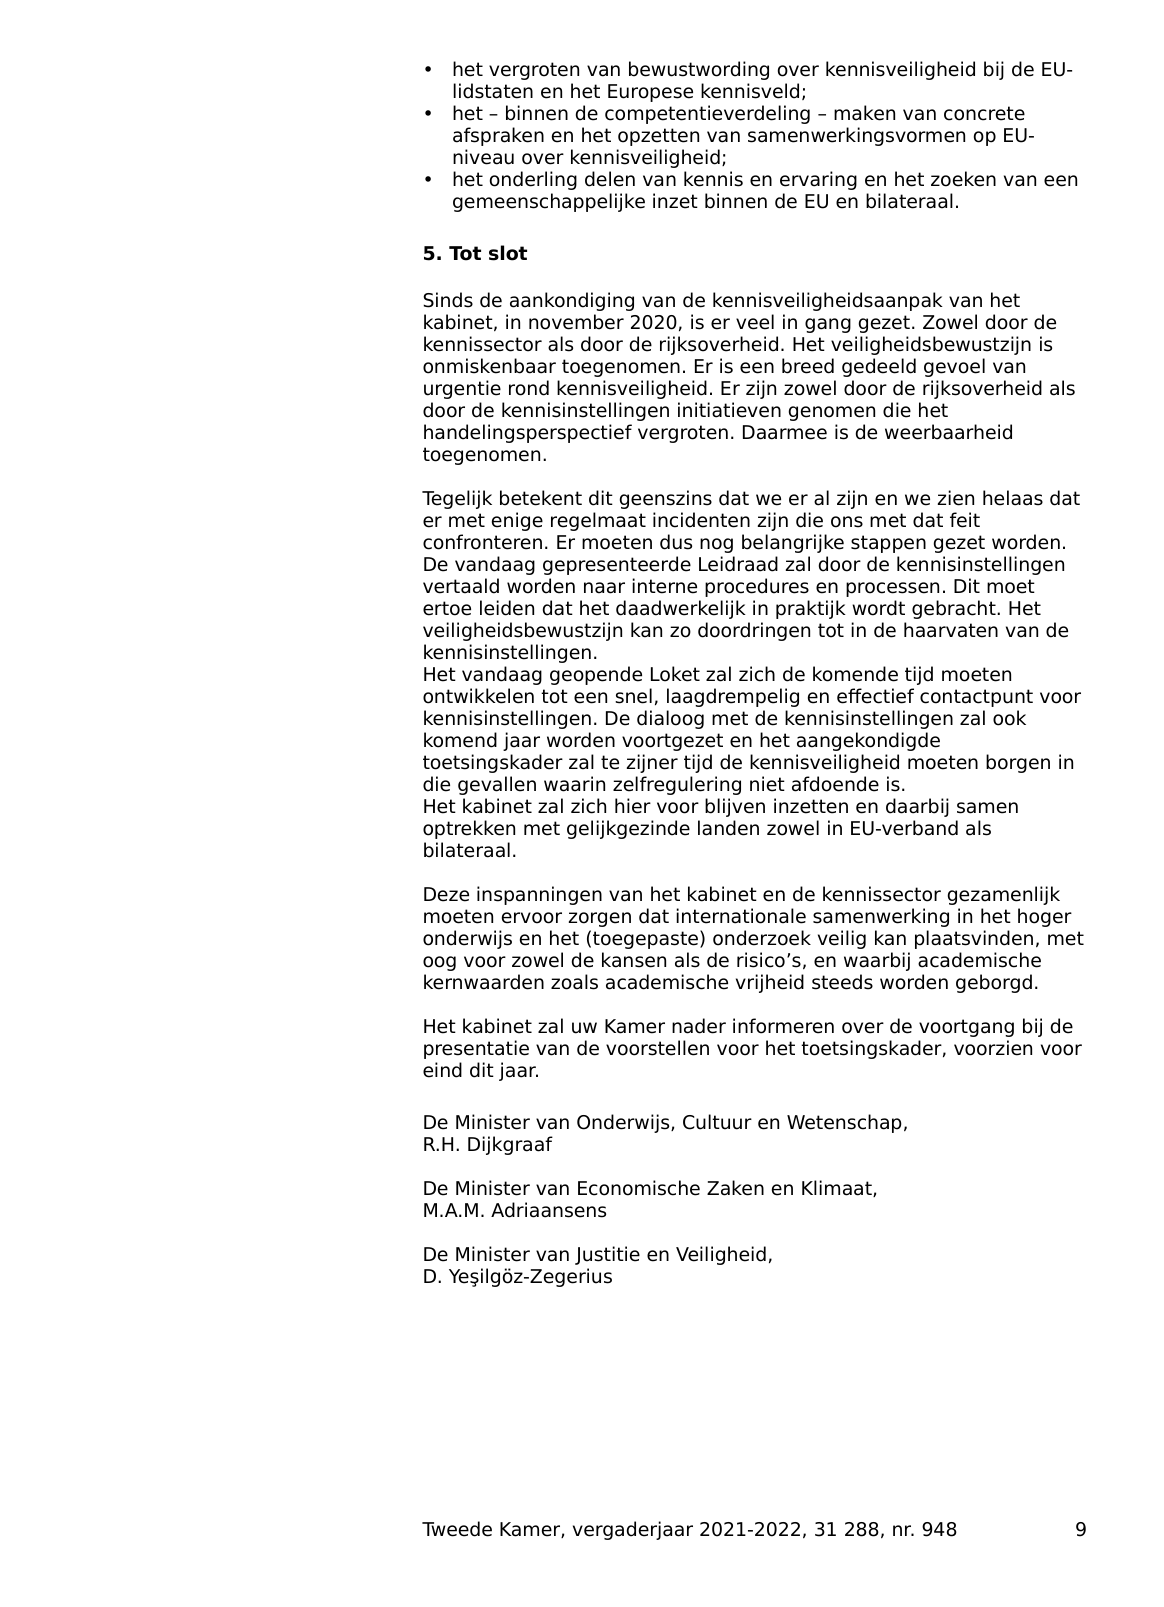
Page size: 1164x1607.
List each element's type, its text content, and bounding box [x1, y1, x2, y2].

text De Minister van Justitie en Veiligheid, D. Yeşilgöz-Zegerius [422, 1244, 1087, 1288]
text Het kabinet zal uw Kamer nader informeren over de voortgang bij de presentatie van de voorstellen voor het toetsingskader, voorzien voor eind dit jaar. [422, 1016, 1087, 1082]
text Tegelijk betekent dit geenszins dat we er al zijn en we zien helaas dat er met enige regelmaat incidenten zijn die ons met dat feit confronteren. Er moeten dus nog belangrijke stappen gezet worden. De vandaag gepresenteerde Leidraad zal door de kennisinstellingen vertaald worden naar interne procedures en processen. Dit moet ertoe leiden dat het daadwerkelijk in praktijk wordt gebracht. Het veiligheidsbewustzijn kan zo doordringen tot in de haarvaten van de kennisinstellingen. [422, 488, 1087, 664]
text Het vandaag geopende Loket zal zich de komende tijd moeten ontwikkelen tot een snel, laagdrempelig en effectief contactpunt voor kennisinstellingen. De dialoog met de kennisinstellingen zal ook komend jaar worden voortgezet en het aangekondigde toetsingskader zal te zijner tijd de kennisveiligheid moeten borgen in die gevallen waarin zelfregulering niet afdoende is. [422, 664, 1087, 796]
text • het vergroten van bewustwording over kennisveiligheid bij de EU-lidstaten en het Europese kennisveld; [422, 59, 1087, 103]
subtitle 5. Tot slot [422, 243, 1087, 265]
text Sinds de aankondiging van de kennisveiligheidsaanpak van het kabinet, in november 2020, is er veel in gang gezet. Zowel door de kennissector als door de rijksoverheid. Het veiligheidsbewustzijn is onmiskenbaar toegenomen. Er is een breed gedeeld gevoel van urgentie rond kennisveiligheid. Er zijn zowel door de rijksoverheid als door de kennisinstellingen initiatieven genomen die het handelingsperspectief vergroten. Daarmee is de weerbaarheid toegenomen. [422, 290, 1087, 466]
text Het kabinet zal zich hier voor blijven inzetten en daarbij samen optrekken met gelijkgezinde landen zowel in EU-verband als bilateraal. [422, 796, 1087, 862]
text • het – binnen de competentieverdeling – maken van concrete afspraken en het opzetten van samenwerkingsvormen op EU-niveau over kennisveiligheid; [422, 103, 1087, 169]
text De Minister van Onderwijs, Cultuur en Wetenschap, R.H. Dijkgraaf [422, 1112, 1087, 1156]
text De Minister van Economische Zaken en Klimaat, M.A.M. Adriaansens [422, 1178, 1087, 1222]
text Deze inspanningen van het kabinet en de kennissector gezamenlijk moeten ervoor zorgen dat internationale samenwerking in het hoger onderwijs en het (toegepaste) onderzoek veilig kan plaatsvinden, met oog voor zowel de kansen als de risico’s, en waarbij academische kernwaarden zoals academische vrijheid steeds worden geborgd. [422, 884, 1087, 994]
text • het onderling delen van kennis en ervaring en het zoeken van een gemeenschappelijke inzet binnen de EU en bilateraal. [422, 169, 1087, 213]
